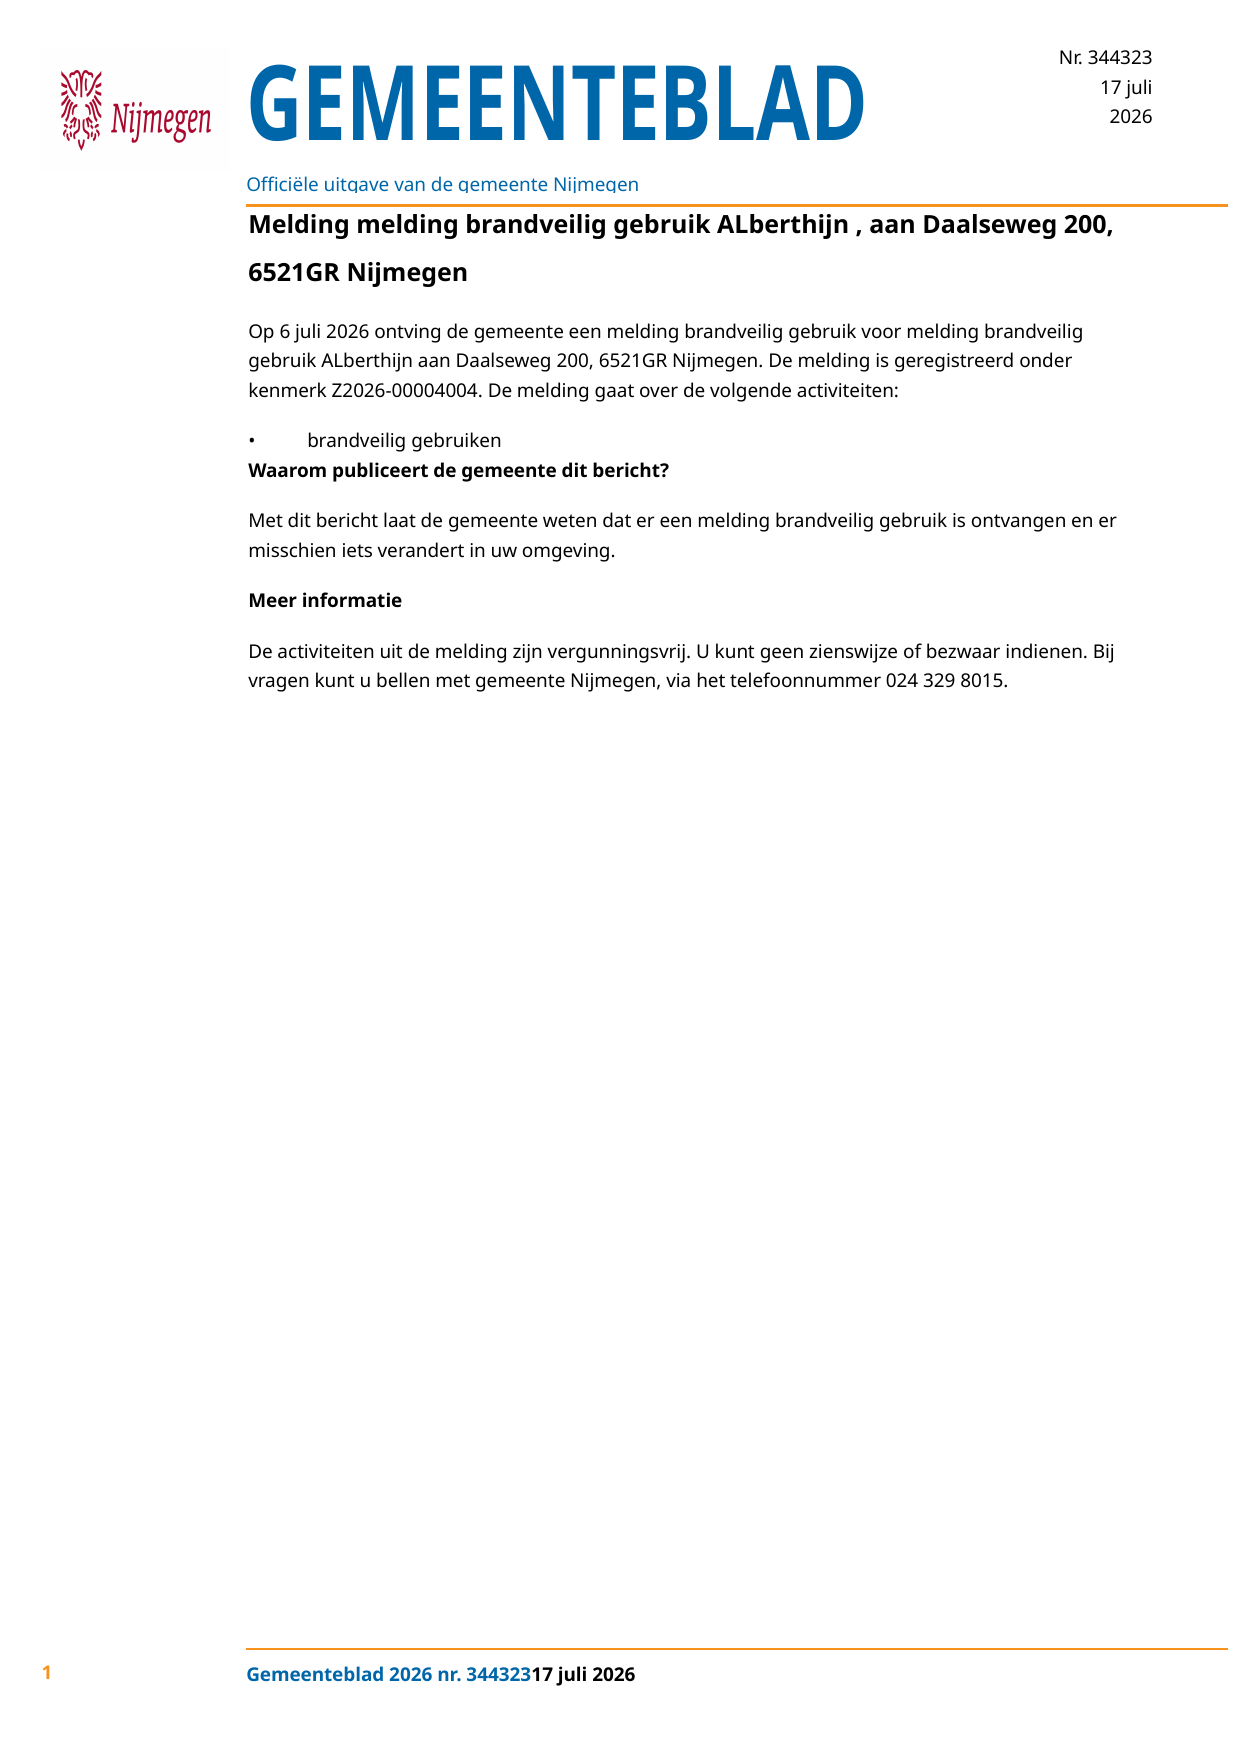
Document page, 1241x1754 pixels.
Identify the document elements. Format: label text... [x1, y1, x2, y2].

text Met dit bericht laat de gemeente weten dat er een melding brandveilig gebruik is ontvangen en er misschien iets verandert in uw omgeving. [248, 507, 1152, 563]
text Meer informatie [248, 587, 1152, 613]
text De activiteiten uit de melding zijn vergunningsvrij. U kunt geen zienswijze of bezwaar indienen. Bij vragen kunt u bellen met gemeente Nijmegen, via het telefoonnummer 024 329 8015. [248, 638, 1152, 693]
text Waarom publiceert de gemeente dit bericht? [248, 457, 1152, 483]
list brandveilig gebruiken [248, 427, 1152, 453]
text Melding melding brandveilig gebruik ALberthijn , aan Daalseweg 200, 6521GR Nijmegen [248, 207, 1152, 288]
picture [41, 47, 231, 172]
text Op 6 juli 2026 ontving de gemeente een melding brandveilig gebruik voor melding brandveilig gebruik ALberthijn aan Daalseweg 200, 6521GR Nijmegen. De melding is geregistreerd onder kenmerk Z2026-00004004. De melding gaat over de volgende activiteiten: [248, 318, 1152, 403]
